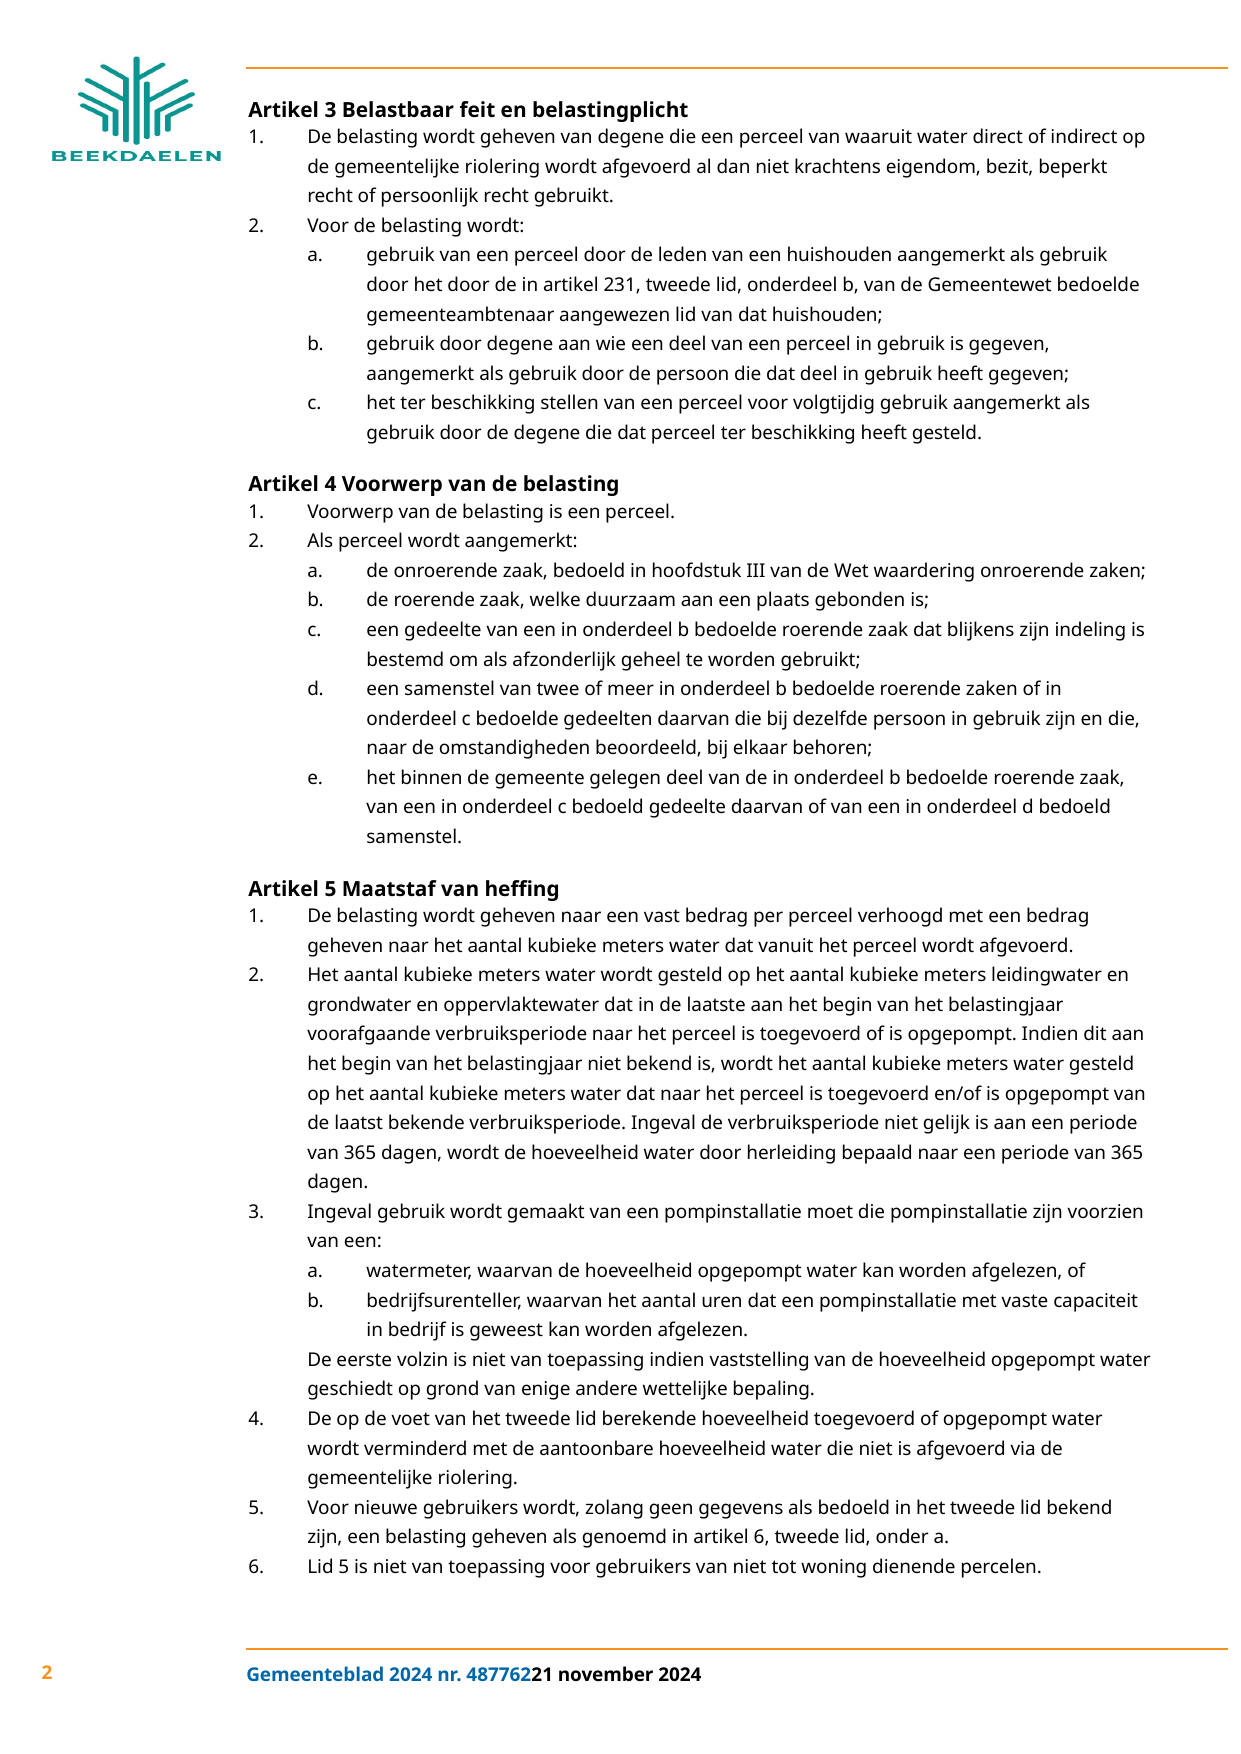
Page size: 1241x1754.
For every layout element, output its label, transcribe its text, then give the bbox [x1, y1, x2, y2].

list De belasting wordt geheven van degene die een perceel van waaruit water direct of indirect op de gemeentelijke riolering wordt afgevoerd al dan niet krachtens eigendom, bezit, beperkt recht of persoonlijk recht gebruikt. [248, 123, 1152, 208]
list het ter beschikking stellen van een perceel voor volgtijdig gebruik aangemerkt als gebruik door de degene die dat perceel ter beschikking heeft gesteld. [307, 389, 1152, 445]
list De eerste volzin is niet van toepassing indien vaststelling van de hoeveelheid opgepompt water geschiedt op grond van enige andere wettelijke bepaling. [248, 1346, 1152, 1401]
list de onroerende zaak, bedoeld in hoofdstuk III van de Wet waardering onroerende zaken; [307, 557, 1152, 583]
list een gedeelte van een in onderdeel b bedoelde roerende zaak dat blijkens zijn indeling is bestemd om als afzonderlijk geheel te worden gebruikt; [307, 616, 1152, 672]
list gebruik door degene aan wie een deel van een perceel in gebruik is gegeven, aangemerkt als gebruik door de persoon die dat deel in gebruik heeft gegeven; [307, 330, 1152, 386]
list de roerende zaak, welke duurzaam aan een plaats gebonden is; [307, 587, 1152, 612]
list watermeter, waarvan de hoeveelheid opgepompt water kan worden afgelezen, of [307, 1257, 1152, 1283]
list Als perceel wordt aangemerkt: [248, 527, 1152, 553]
list Lid 5 is niet van toepassing voor gebruikers van niet tot woning dienende percelen. [248, 1553, 1152, 1579]
text Artikel 3 Belastbaar feit en belastingplicht [248, 95, 1152, 123]
text Artikel 5 Maatstaf van heffing [248, 874, 1152, 902]
list Voor nieuwe gebruikers wordt, zolang geen gegevens als bedoeld in het tweede lid bekend zijn, een belasting geheven als genoemd in artikel 6, tweede lid, onder a. [248, 1494, 1152, 1549]
list een samenstel van twee of meer in onderdeel b bedoelde roerende zaken of in onderdeel c bedoelde gedeelten daarvan die bij dezelfde persoon in gebruik zijn en die, naar de omstandigheden beoordeeld, bij elkaar behoren; [307, 675, 1152, 760]
picture [41, 47, 231, 172]
list het binnen de gemeente gelegen deel van de in onderdeel b bedoelde roerende zaak, van een in onderdeel c bedoeld gedeelte daarvan of van een in onderdeel d bedoeld samenstel. [307, 764, 1152, 849]
list Het aantal kubieke meters water wordt gesteld op het aantal kubieke meters leidingwater en grondwater en oppervlaktewater dat in de laatste aan het begin van het belastingjaar voorafgaande verbruiksperiode naar het perceel is toegevoerd of is opgepompt. Indien dit aan het begin van het belastingjaar niet bekend is, wordt het aantal kubieke meters water gesteld op het aantal kubieke meters water dat naar het perceel is toegevoerd en/of is opgepompt van de laatst bekende verbruiksperiode. Ingeval de verbruiksperiode niet gelijk is aan een periode van 365 dagen, wordt de hoeveelheid water door herleiding bepaald naar een periode van 365 dagen. [248, 961, 1152, 1194]
list De belasting wordt geheven naar een vast bedrag per perceel verhoogd met een bedrag geheven naar het aantal kubieke meters water dat vanuit het perceel wordt afgevoerd. [248, 902, 1152, 957]
text Artikel 4 Voorwerp van de belasting [248, 469, 1152, 498]
list De op de voet van het tweede lid berekende hoeveelheid toegevoerd of opgepompt water wordt verminderd met de aantoonbare hoeveelheid water die niet is afgevoerd via de gemeentelijke riolering. [248, 1405, 1152, 1490]
list Voor de belasting wordt: [248, 212, 1152, 238]
list Voorwerp van de belasting is een perceel. [248, 498, 1152, 524]
list Ingeval gebruik wordt gemaakt van een pompinstallatie moet die pompinstallatie zijn voorzien van een: [248, 1198, 1152, 1253]
list bedrijfsurenteller, waarvan het aantal uren dat een pompinstallatie met vaste capaciteit in bedrijf is geweest kan worden afgelezen. [307, 1287, 1152, 1342]
list gebruik van een perceel door de leden van een huishouden aangemerkt als gebruik door het door de in artikel 231, tweede lid, onderdeel b, van de Gemeentewet bedoelde gemeenteambtenaar aangewezen lid van dat huishouden; [307, 242, 1152, 326]
